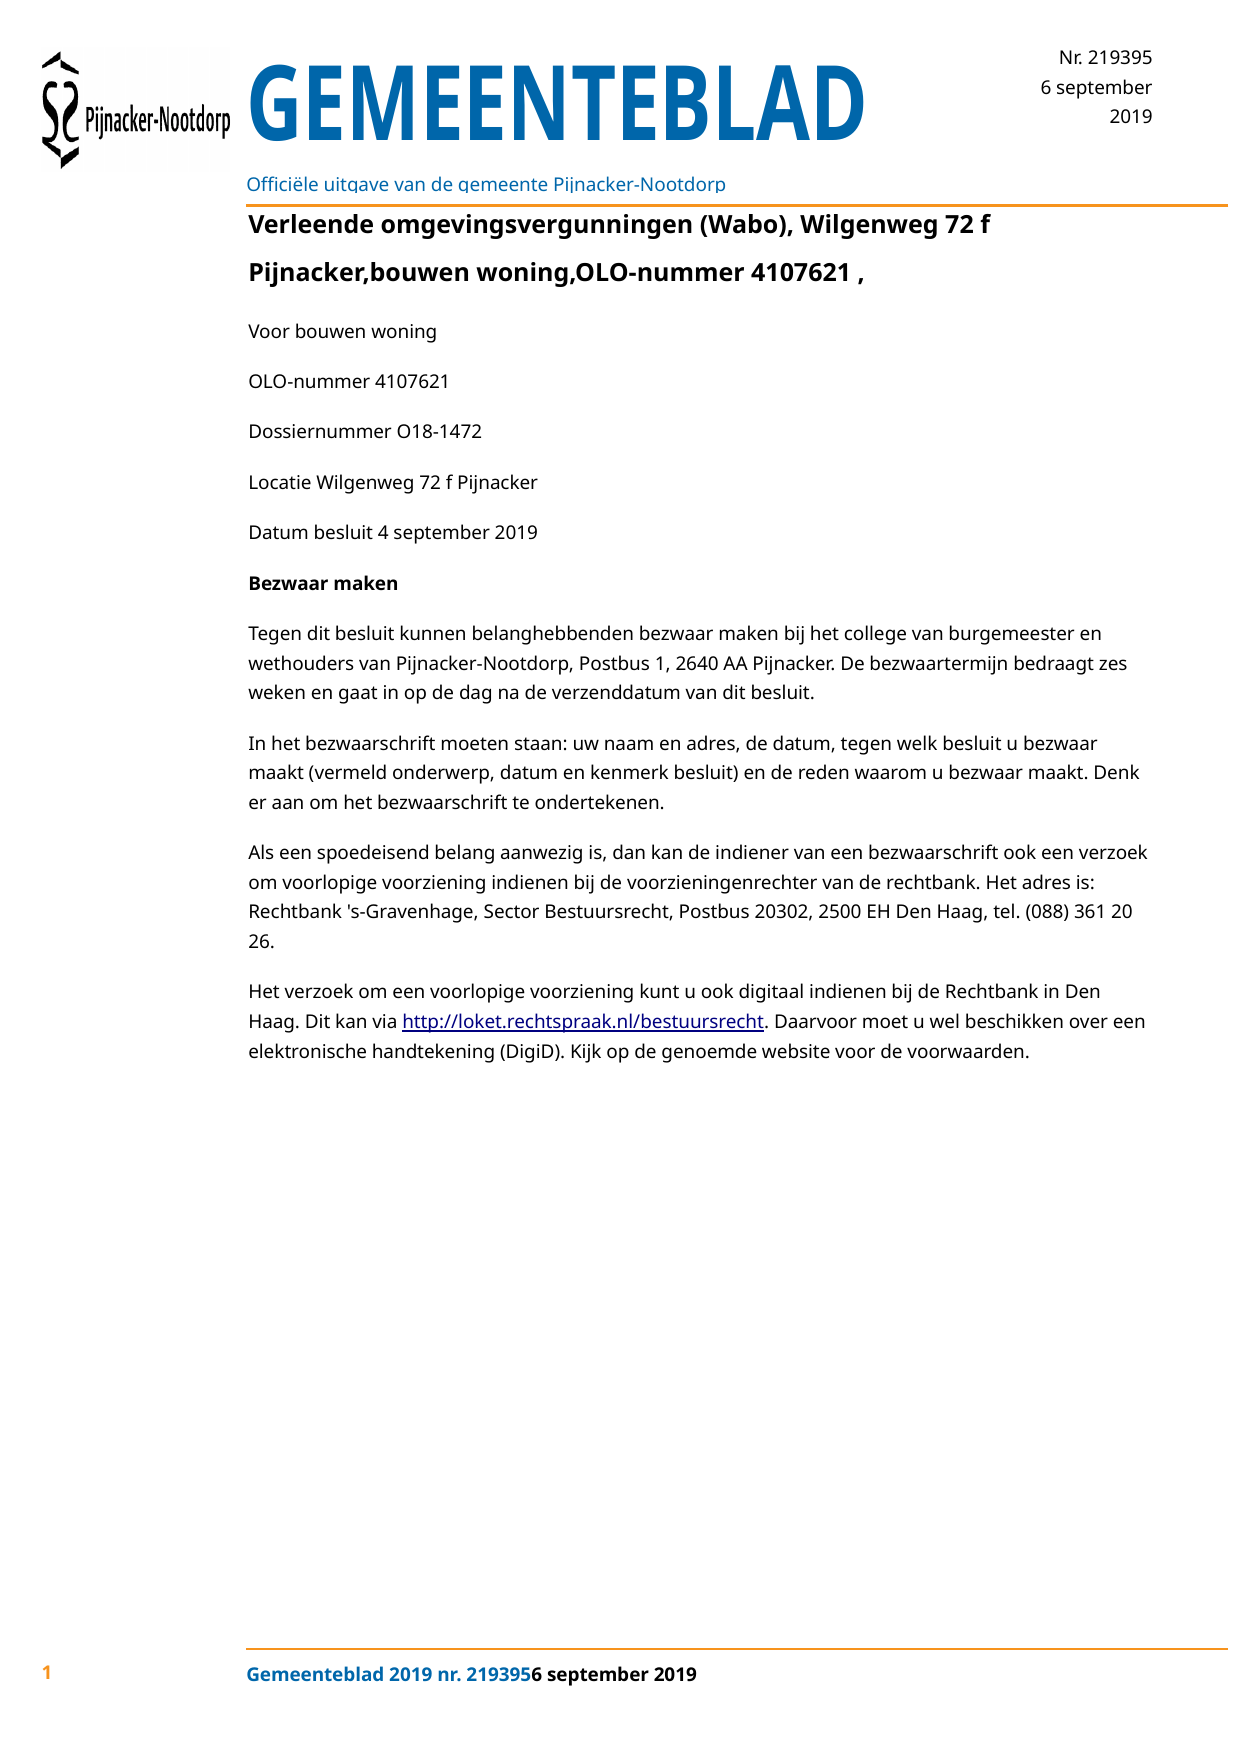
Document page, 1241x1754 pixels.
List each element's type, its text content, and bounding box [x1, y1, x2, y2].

text OLO-nummer 4107621 [248, 368, 1152, 394]
text Het verzoek om een voorlopige voorziening kunt u ook digitaal indienen bij de Rechtbank in Den Haag. Dit kan via http://loket.rechtspraak.nl/bestuursrecht. Daarvoor moet u wel beschikken over een elektronische handtekening (DigiD). Kijk op de genoemde website voor de voorwaarden. [248, 979, 1152, 1064]
text Locatie Wilgenweg 72 f Pijnacker [248, 469, 1152, 495]
picture [41, 47, 231, 172]
text Datum besluit 4 september 2019 [248, 519, 1152, 545]
text Verleende omgevingsvergunningen (Wabo), Wilgenweg 72 f Pijnacker,bouwen woning,OLO-nummer 4107621 , [248, 207, 1152, 288]
text Als een spoedeisend belang aanwezig is, dan kan de indiener van een bezwaarschrift ook een verzoek om voorlopige voorziening indienen bij de voorzieningenrechter van de rechtbank. Het adres is: Rechtbank 's-Gravenhage, Sector Bestuursrecht, Postbus 20302, 2500 EH Den Haag, tel. (088) 361 20 26. [248, 839, 1152, 954]
text In het bezwaarschrift moeten staan: uw naam en adres, de datum, tegen welk besluit u bezwaar maakt (vermeld onderwerp, datum en kenmerk besluit) en de reden waarom u bezwaar maakt. Denk er aan om het bezwaarschrift te ondertekenen. [248, 730, 1152, 815]
text Dossiernummer O18-1472 [248, 419, 1152, 444]
text Bezwaar maken [248, 570, 1152, 596]
text Voor bouwen woning [248, 318, 1152, 344]
text Tegen dit besluit kunnen belanghebbenden bezwaar maken bij het college van burgemeester en wethouders van Pijnacker-Nootdorp, Postbus 1, 2640 AA Pijnacker. De bezwaartermijn bedraagt zes weken en gaat in op de dag na de verzenddatum van dit besluit. [248, 620, 1152, 705]
